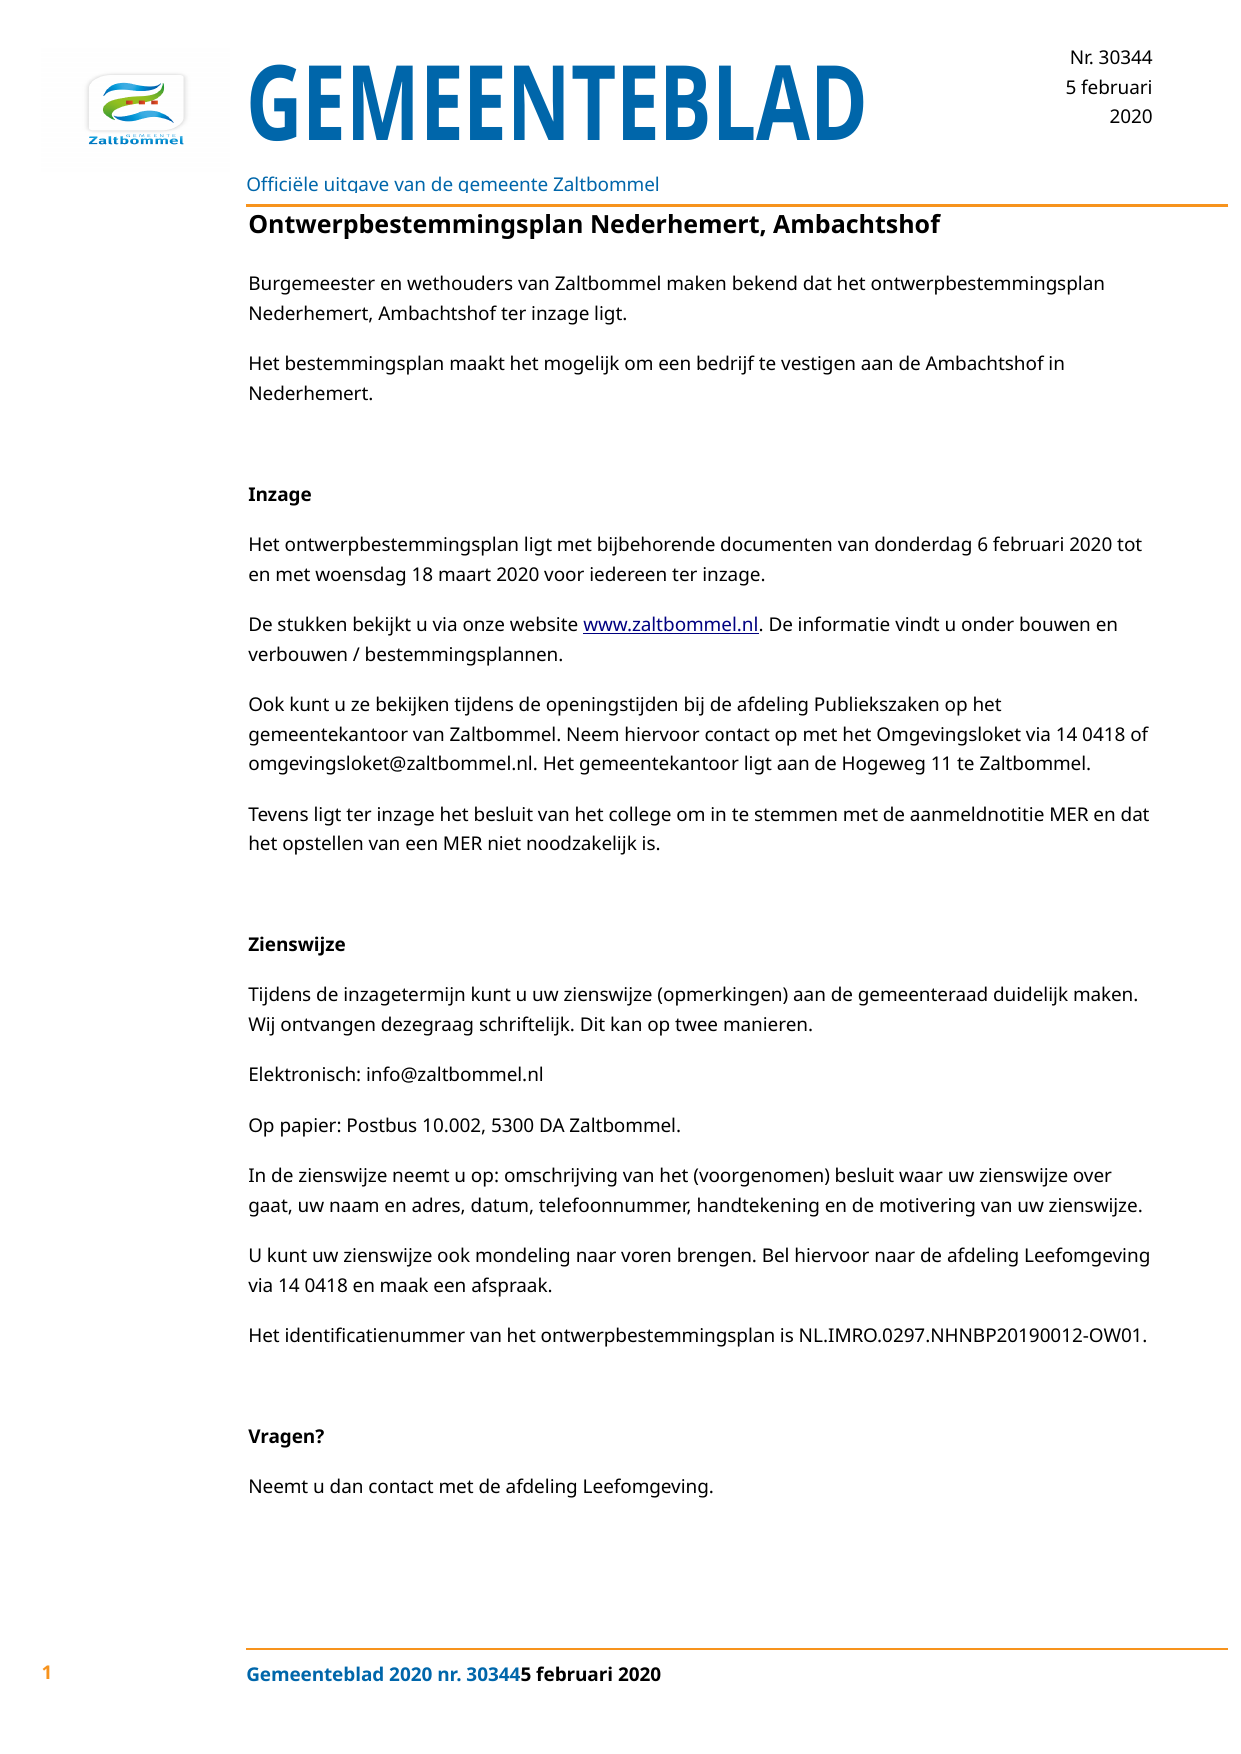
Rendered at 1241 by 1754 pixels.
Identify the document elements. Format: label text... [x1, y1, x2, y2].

text Ook kunt u ze bekijken tijdens de openingstijden bij de afdeling Publiekszaken op het gemeentekantoor van Zaltbommel. Neem hiervoor contact op met het Omgevingsloket via 14 0418 of omgevingsloket@zaltbommel.nl. Het gemeentekantoor ligt aan de Hogeweg 11 te Zaltbommel. [248, 691, 1152, 776]
text Het ontwerpbestemmingsplan ligt met bijbehorende documenten van donderdag 6 februari 2020 tot en met woensdag 18 maart 2020 voor iedereen ter inzage. [248, 531, 1152, 586]
text Vragen? [248, 1423, 1152, 1449]
text Tevens ligt ter inzage het besluit van het college om in te stemmen met de aanmeldnotitie MER en dat het opstellen van een MER niet noodzakelijk is. [248, 801, 1152, 856]
text Neemt u dan contact met de afdeling Leefomgeving. [248, 1474, 1152, 1499]
text De stukken bekijkt u via onze website www.zaltbommel.nl. De informatie vindt u onder bouwen en verbouwen / bestemmingsplannen. [248, 611, 1152, 666]
text Inzage [248, 481, 1152, 506]
text Op papier: Postbus 10.002, 5300 DA Zaltbommel. [248, 1112, 1152, 1138]
text Het identificatienummer van het ontwerpbestemmingsplan is NL.IMRO.0297.NHNBP20190012-OW01. [248, 1322, 1152, 1348]
text In de zienswijze neemt u op: omschrijving van het (voorgenomen) besluit waar uw zienswijze over gaat, uw naam en adres, datum, telefoonnummer, handtekening en de motivering van uw zienswijze. [248, 1162, 1152, 1218]
picture [41, 47, 231, 172]
text U kunt uw zienswijze ook mondeling naar voren brengen. Bel hiervoor naar de afdeling Leefomgeving via 14 0418 en maak een afspraak. [248, 1242, 1152, 1298]
text Burgemeester en wethouders van Zaltbommel maken bekend dat het ontwerpbestemmingsplan Nederhemert, Ambachtshof ter inzage ligt. [248, 270, 1152, 326]
text Tijdens de inzagetermijn kunt u uw zienswijze (opmerkingen) aan de gemeenteraad duidelijk maken. Wij ontvangen dezegraag schriftelijk. Dit kan op twee manieren. [248, 982, 1152, 1037]
text Elektronisch: info@zaltbommel.nl [248, 1062, 1152, 1087]
text Ontwerpbestemmingsplan Nederhemert, Ambachtshof [248, 207, 1152, 241]
text Zienswijze [248, 931, 1152, 957]
text Het bestemmingsplan maakt het mogelijk om een bedrijf te vestigen aan de Ambachtshof in Nederhemert. [248, 350, 1152, 406]
